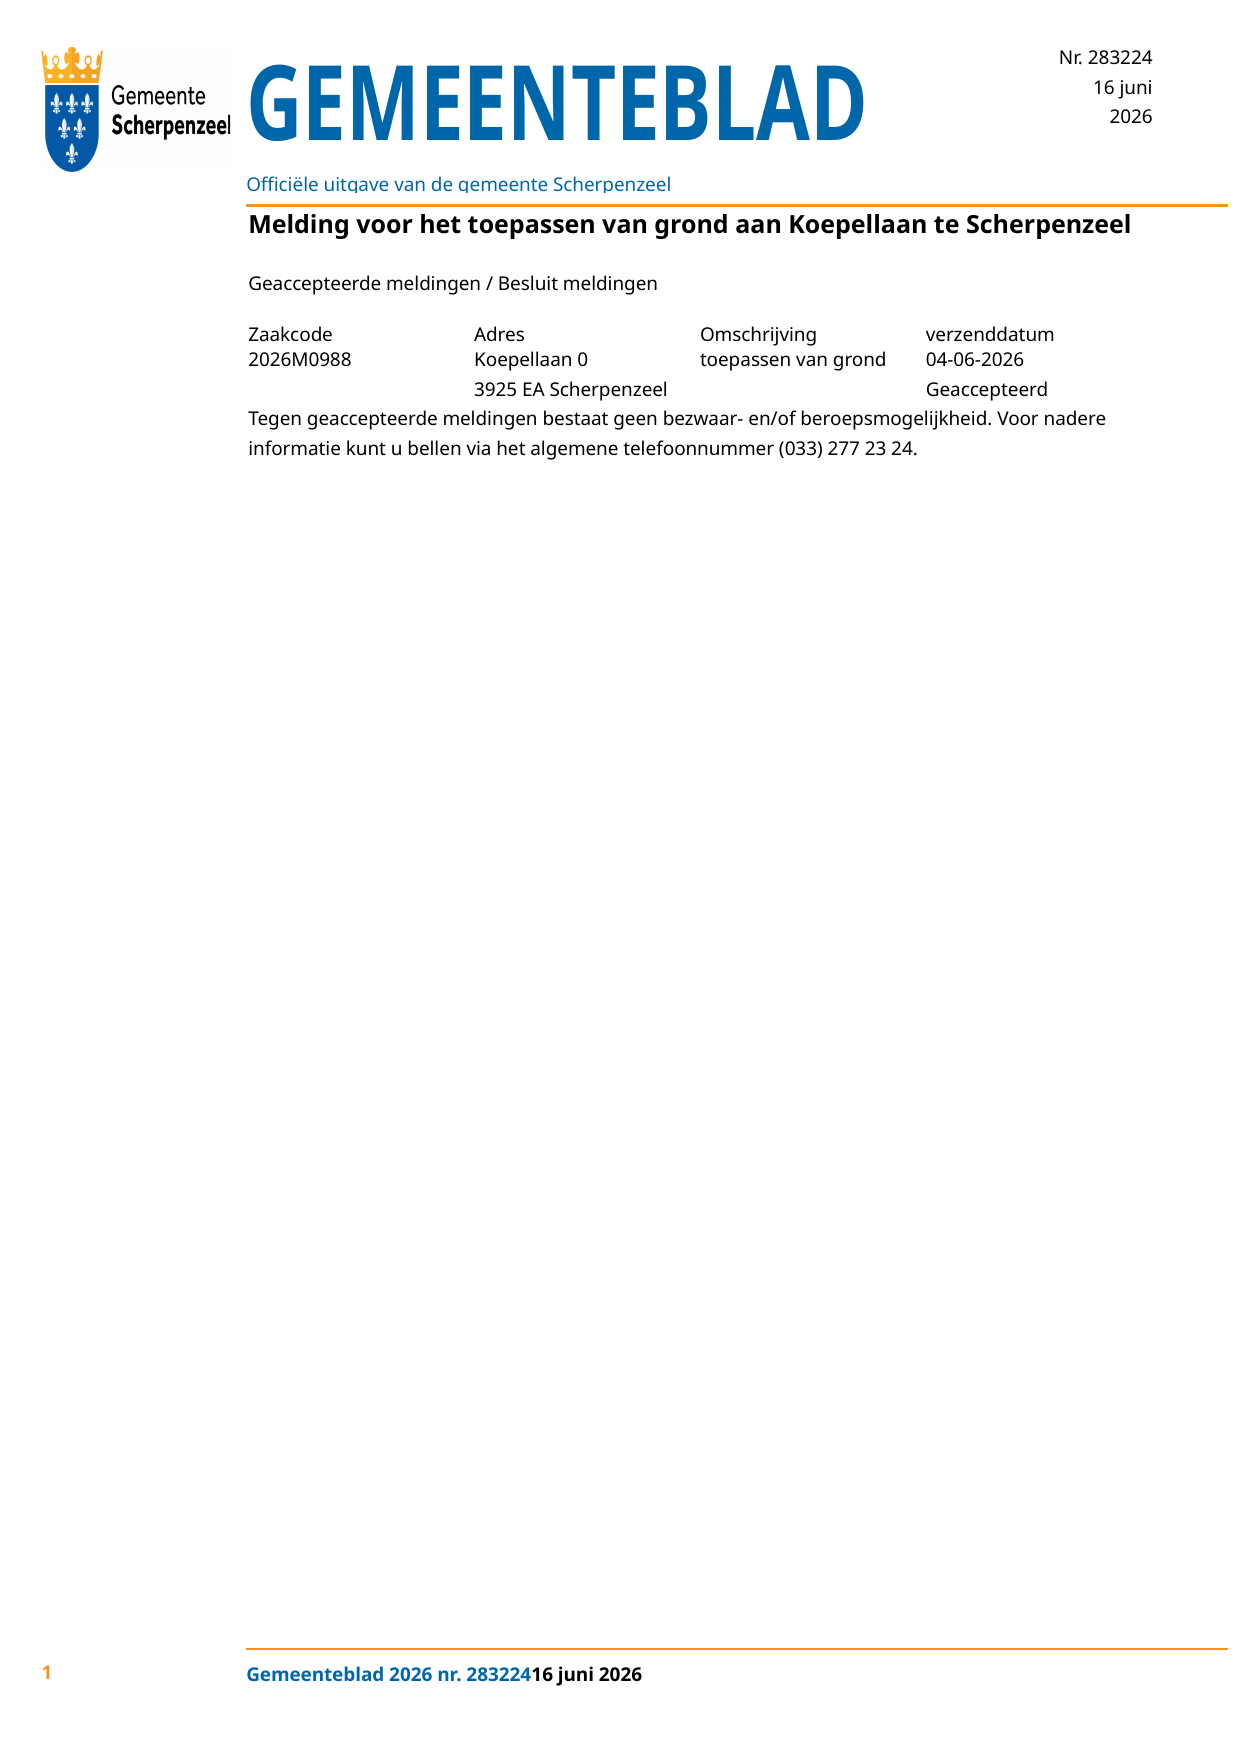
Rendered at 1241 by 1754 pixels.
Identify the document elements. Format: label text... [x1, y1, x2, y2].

table_header Zaakcode [248, 321, 474, 347]
text Geaccepteerde meldingen / Besluit meldingen [248, 270, 1152, 296]
text Melding voor het toepassen van grond aan Koepellaan te Scherpenzeel [248, 207, 1152, 241]
table_cell toepassen van grond [700, 347, 926, 402]
table_header Omschrijving [700, 321, 926, 347]
picture [41, 47, 231, 172]
text Tegen geaccepteerde meldingen bestaat geen bezwaar- en/of beroepsmogelijkheid. Voor nadere informatie kunt u bellen via het algemene telefoonnummer (033) 277 23 24. [248, 405, 1152, 460]
table_cell 2026M0988 [248, 347, 474, 402]
table_header verzenddatum [926, 321, 1152, 347]
table_cell Koepellaan 0 3925 EA Scherpenzeel [474, 347, 700, 402]
table_header Adres [474, 321, 700, 347]
table_cell 04-06-2026 Geaccepteerd [926, 347, 1152, 402]
